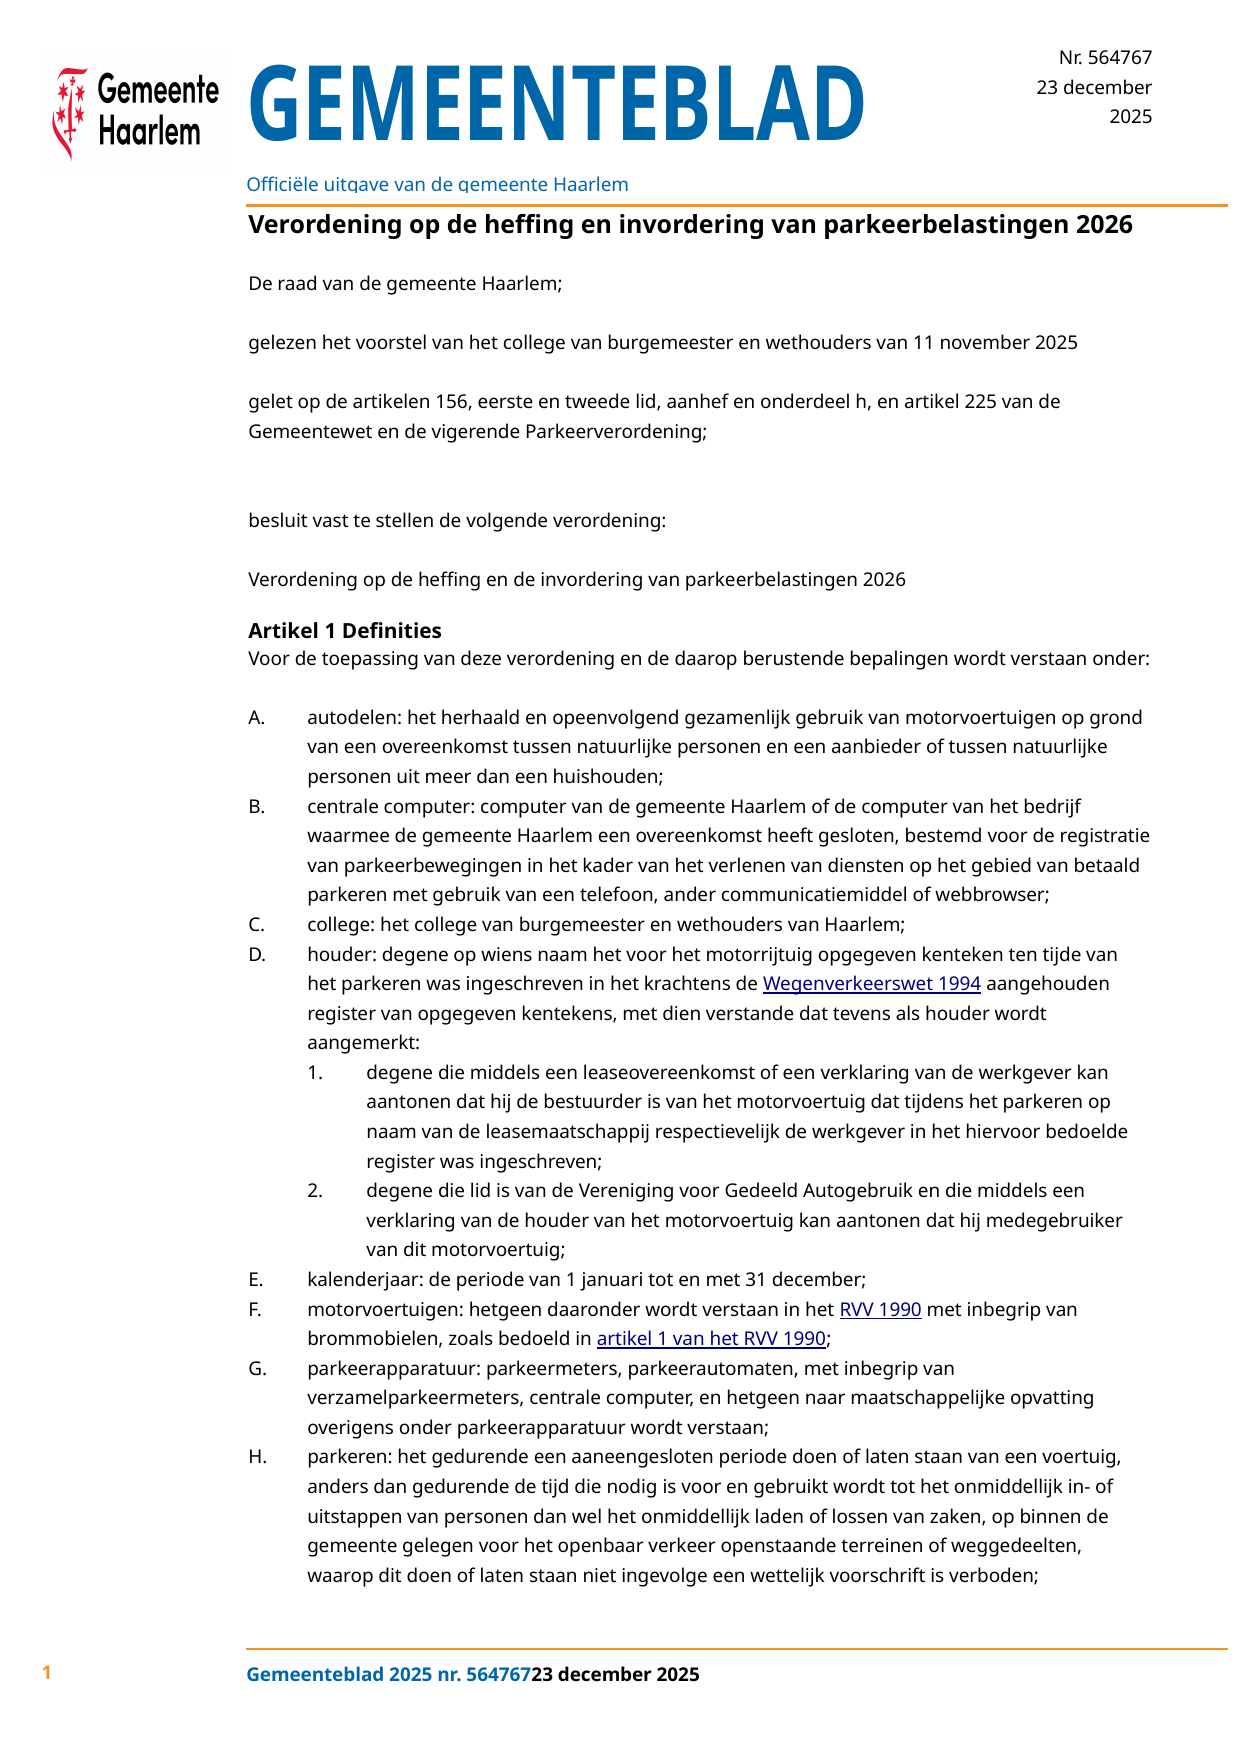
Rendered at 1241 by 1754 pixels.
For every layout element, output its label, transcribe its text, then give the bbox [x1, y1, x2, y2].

list motorvoertuigen: hetgeen daaronder wordt verstaan in het RVV 1990 met inbegrip van brommobielen, zoals bedoeld in artikel 1 van het RVV 1990; [248, 1296, 1152, 1351]
list college: het college van burgemeester en wethouders van Haarlem; [248, 911, 1152, 937]
picture [41, 47, 231, 172]
list degene die lid is van de Vereniging voor Gedeeld Autogebruik en die middels een verklaring van de houder van het motorvoertuig kan aantonen dat hij medegebruiker van dit motorvoertuig; [307, 1177, 1152, 1262]
text gelet op de artikelen 156, eerste en tweede lid, aanhef en onderdeel h, en artikel 225 van de Gemeentewet en de vigerende Parkeerverordening; [248, 389, 1152, 444]
text Verordening op de heffing en invordering van parkeerbelastingen 2026 [248, 207, 1152, 241]
list parkeerapparatuur: parkeermeters, parkeerautomaten, met inbegrip van verzamelparkeermeters, centrale computer, en hetgeen naar maatschappelijke opvatting overigens onder parkeerapparatuur wordt verstaan; [248, 1355, 1152, 1440]
list autodelen: het herhaald en opeenvolgend gezamenlijk gebruik van motorvoertuigen op grond van een overeenkomst tussen natuurlijke personen en een aanbieder of tussen natuurlijke personen uit meer dan een huishouden; [248, 704, 1152, 789]
text gelezen het voorstel van het college van burgemeester en wethouders van 11 november 2025 [248, 329, 1152, 355]
list parkeren: het gedurende een aaneengesloten periode doen of laten staan van een voertuig, anders dan gedurende de tijd die nodig is voor en gebruikt wordt tot het onmiddellijk in- of uitstappen van personen dan wel het onmiddellijk laden of lossen van zaken, op binnen de gemeente gelegen voor het openbaar verkeer openstaande terreinen of weggedeelten, waarop dit doen of laten staan niet ingevolge een wettelijk voorschrift is verboden; [248, 1444, 1152, 1588]
text Artikel 1 Definities [248, 617, 1152, 645]
list degene die middels een leaseovereenkomst of een verklaring van de werkgever kan aantonen dat hij de bestuurder is van het motorvoertuig dat tijdens het parkeren op naam van de leasemaatschappij respectievelijk de werkgever in het hiervoor bedoelde register was ingeschreven; [307, 1059, 1152, 1174]
text De raad van de gemeente Haarlem; [248, 270, 1152, 296]
list houder: degene op wiens naam het voor het motorrijtuig opgegeven kenteken ten tijde van het parkeren was ingeschreven in het krachtens de Wegenverkeerswet 1994 aangehouden register van opgegeven kentekens, met dien verstande dat tevens als houder wordt aangemerkt: [248, 941, 1152, 1055]
text Verordening op de heffing en de invordering van parkeerbelastingen 2026 [248, 566, 1152, 592]
list centrale computer: computer van de gemeente Haarlem of de computer van het bedrijf waarmee de gemeente Haarlem een overeenkomst heeft gesloten, bestemd voor de registratie van parkeerbewegingen in het kader van het verlenen van diensten op het gebied van betaald parkeren met gebruik van een telefoon, ander communicatiemiddel of webbrowser; [248, 793, 1152, 907]
text besluit vast te stellen de volgende verordening: [248, 507, 1152, 533]
list kalenderjaar: de periode van 1 januari tot en met 31 december; [248, 1266, 1152, 1292]
text Voor de toepassing van deze verordening en de daarop berustende bepalingen wordt verstaan onder: [248, 645, 1152, 671]
